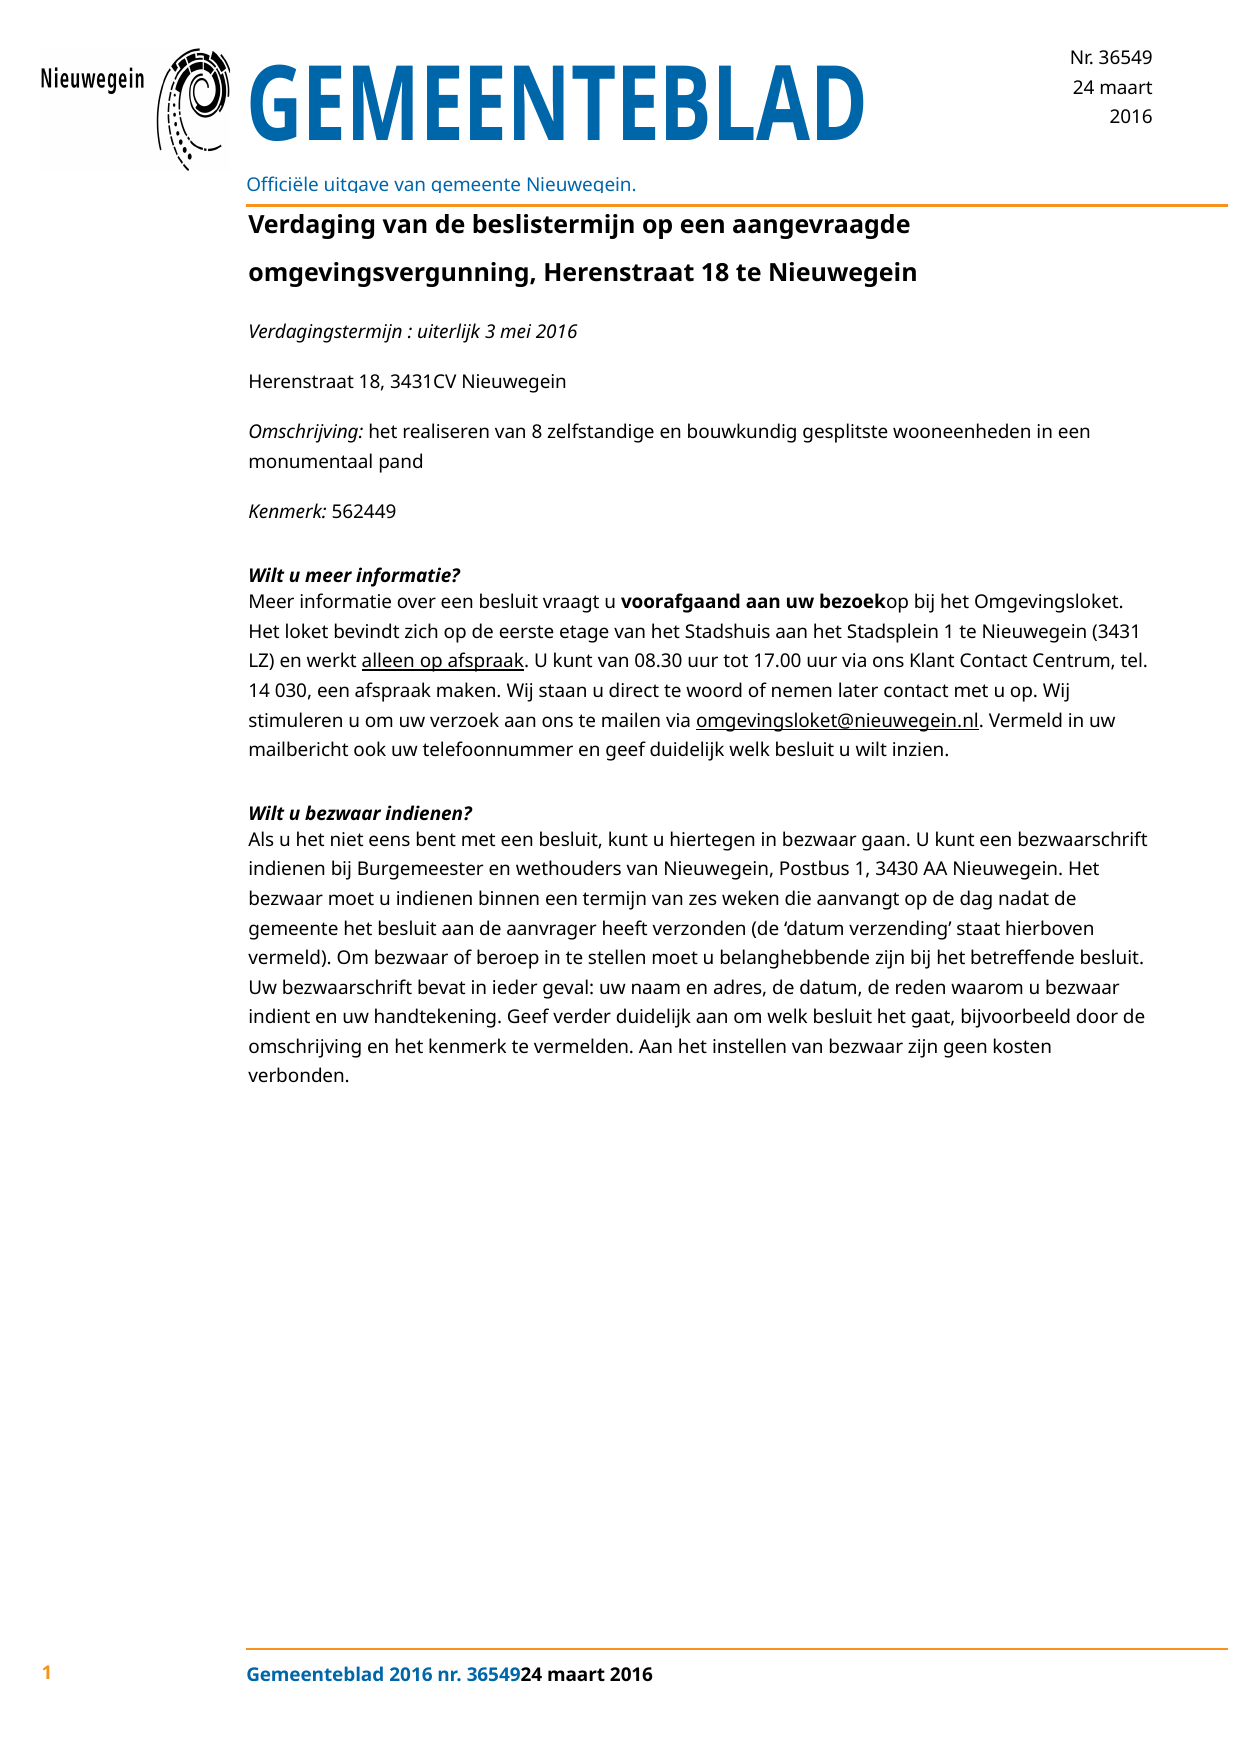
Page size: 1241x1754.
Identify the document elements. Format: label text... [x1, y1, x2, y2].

text Wilt u bezwaar indienen? [248, 800, 1152, 826]
text Verdaging van de beslistermijn op een aangevraagde omgevingsvergunning, Herenstraat 18 te Nieuwegein [248, 207, 1152, 288]
text Meer informatie over een besluit vraagt u voorafgaand aan uw bezoekop bij het Omgevingsloket. Het loket bevindt zich op de eerste etage van het Stadshuis aan het Stadsplein 1 te Nieuwegein (3431 LZ) en werkt alleen op afspraak. U kunt van 08.30 uur tot 17.00 uur via ons Klant Contact Centrum, tel. 14 030, een afspraak maken. Wij staan u direct te woord of nemen later contact met u op. Wij stimuleren u om uw verzoek aan ons te mailen via omgevingsloket@nieuwegein.nl. Vermeld in uw mailbericht ook uw telefoonnummer en geef duidelijk welk besluit u wilt inzien. [248, 588, 1152, 762]
text Kenmerk: 562449 [248, 499, 1152, 524]
text Als u het niet eens bent met een besluit, kunt u hiertegen in bezwaar gaan. U kunt een bezwaarschrift indienen bij Burgemeester en wethouders van Nieuwegein, Postbus 1, 3430 AA Nieuwegein. Het bezwaar moet u indienen binnen een termijn van zes weken die aanvangt op de dag nadat de gemeente het besluit aan de aanvrager heeft verzonden (de ‘datum verzending’ staat hierboven vermeld). Om bezwaar of beroep in te stellen moet u belanghebbende zijn bij het betreffende besluit. Uw bezwaarschrift bevat in ieder geval: uw naam en adres, de datum, de reden waarom u bezwaar indient en uw handtekening. Geef verder duidelijk aan om welk besluit het gaat, bijvoorbeeld door de omschrijving en het kenmerk te vermelden. Aan het instellen van bezwaar zijn geen kosten verbonden. [248, 826, 1152, 1088]
text Wilt u meer informatie? [248, 563, 1152, 588]
text Omschrijving: het realiseren van 8 zelfstandige en bouwkundig gesplitste wooneenheden in een monumentaal pand [248, 419, 1152, 474]
text Herenstraat 18, 3431CV Nieuwegein [248, 368, 1152, 394]
text Verdagingstermijn : uiterlijk 3 mei 2016 [248, 318, 1152, 344]
picture [41, 47, 231, 172]
